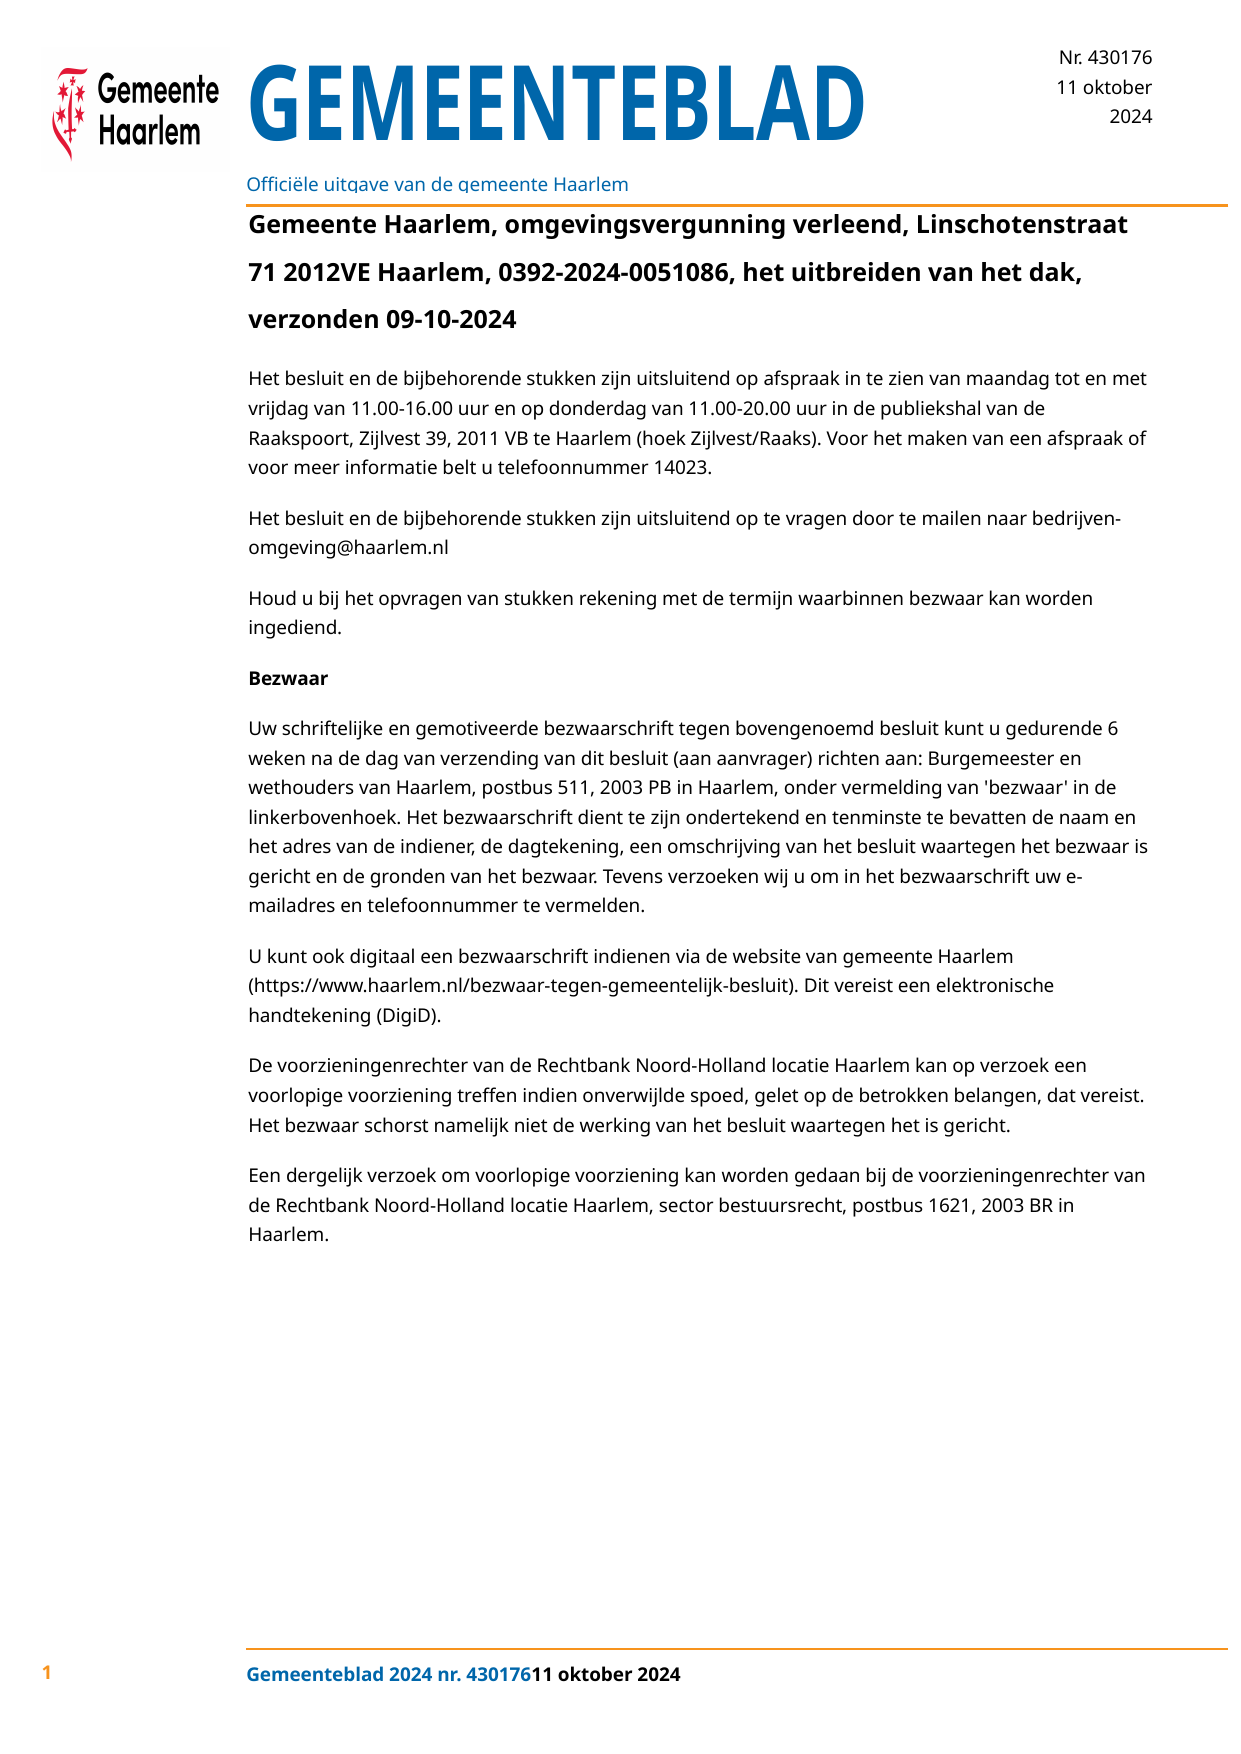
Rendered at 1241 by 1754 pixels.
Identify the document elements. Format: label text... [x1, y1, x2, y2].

picture [41, 47, 231, 172]
text Het besluit en de bijbehorende stukken zijn uitsluitend op afspraak in te zien van maandag tot en met vrijdag van 11.00-16.00 uur en op donderdag van 11.00-20.00 uur in de publiekshal van de Raakspoort, Zijlvest 39, 2011 VB te Haarlem (hoek Zijlvest/Raaks). Voor het maken van een afspraak of voor meer informatie belt u telefoonnummer 14023. [248, 366, 1152, 480]
text U kunt ook digitaal een bezwaarschrift indienen via de website van gemeente Haarlem (https://www.haarlem.nl/bezwaar-tegen-gemeentelijk-besluit). Dit vereist een elektronische handtekening (DigiD). [248, 943, 1152, 1028]
text Houd u bij het opvragen van stukken rekening met de termijn waarbinnen bezwaar kan worden ingediend. [248, 585, 1152, 640]
text De voorzieningenrechter van de Rechtbank Noord-Holland locatie Haarlem kan op verzoek een voorlopige voorziening treffen indien onverwijlde spoed, gelet op de betrokken belangen, dat vereist. Het bezwaar schorst namelijk niet de werking van het besluit waartegen het is gericht. [248, 1053, 1152, 1137]
text Uw schriftelijke en gemotiveerde bezwaarschrift tegen bovengenoemd besluit kunt u gedurende 6 weken na de dag van verzending van dit besluit (aan aanvrager) richten aan: Burgemeester en wethouders van Haarlem, postbus 511, 2003 PB in Haarlem, onder vermelding van 'bezwaar' in de linkerbovenhoek. Het bezwaarschrift dient te zijn ondertekend en tenminste te bevatten de naam en het adres van de indiener, de dagtekening, een omschrijving van het besluit waartegen het bezwaar is gericht en de gronden van het bezwaar. Tevens verzoeken wij u om in het bezwaarschrift uw e-mailadres en telefoonnummer te vermelden. [248, 715, 1152, 918]
text Bezwaar [248, 665, 1152, 690]
text Gemeente Haarlem, omgevingsvergunning verleend, Linschotenstraat 71 2012VE Haarlem, 0392-2024-0051086, het uitbreiden van het dak, verzonden 09-10-2024 [248, 207, 1152, 336]
text Het besluit en de bijbehorende stukken zijn uitsluitend op te vragen door te mailen naar bedrijven-omgeving@haarlem.nl [248, 505, 1152, 560]
text Een dergelijk verzoek om voorlopige voorziening kan worden gedaan bij de voorzieningenrechter van de Rechtbank Noord-Holland locatie Haarlem, sector bestuursrecht, postbus 1621, 2003 BR in Haarlem. [248, 1162, 1152, 1247]
